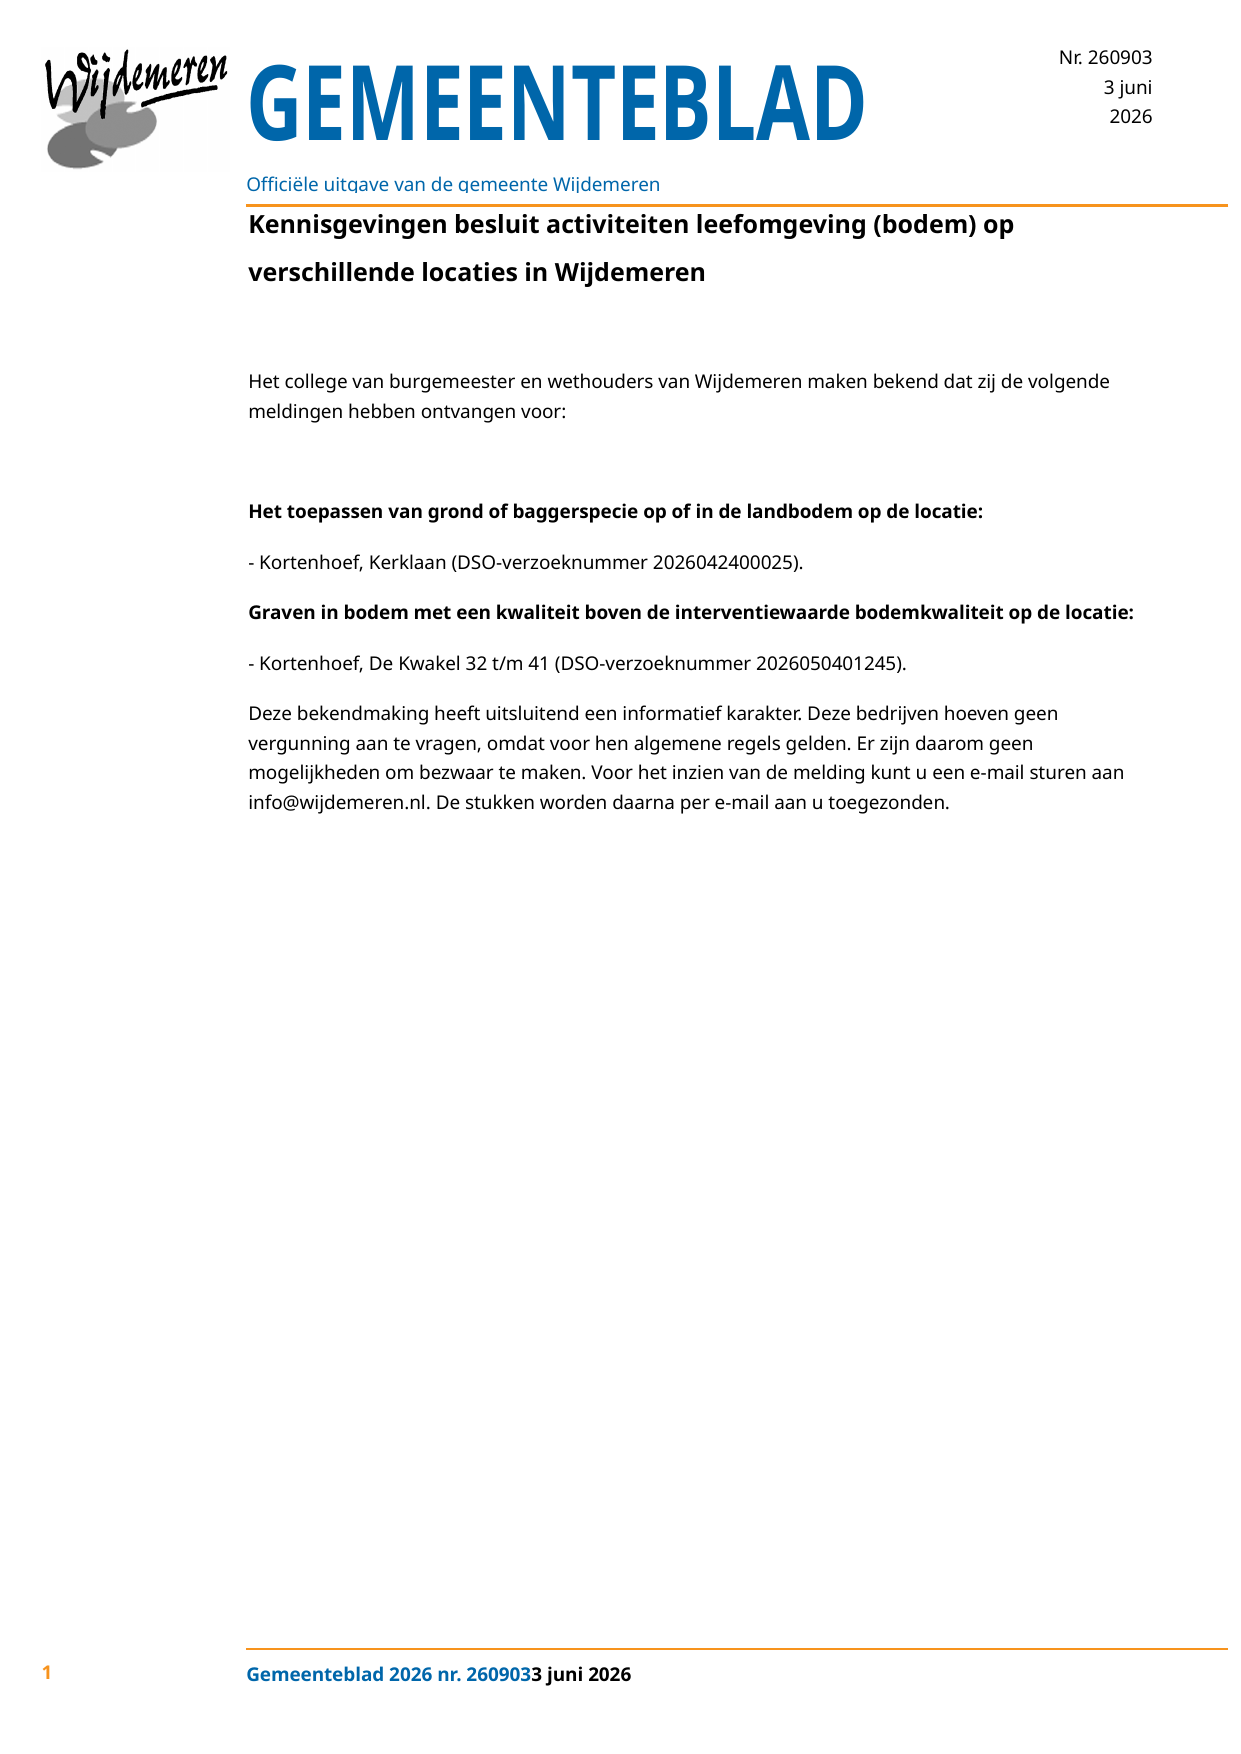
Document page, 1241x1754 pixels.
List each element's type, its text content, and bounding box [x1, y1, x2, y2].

text Het toepassen van grond of baggerspecie op of in de landbodem op de locatie: [248, 499, 1152, 524]
text Het college van burgemeester en wethouders van Wijdemeren maken bekend dat zij de volgende meldingen hebben ontvangen voor: [248, 368, 1152, 424]
text - Kortenhoef, De Kwakel 32 t/m 41 (DSO-verzoeknummer 2026050401245). [248, 650, 1152, 676]
picture [41, 47, 231, 172]
text - Kortenhoef, Kerklaan (DSO-verzoeknummer 2026042400025). [248, 549, 1152, 575]
text Kennisgevingen besluit activiteiten leefomgeving (bodem) op verschillende locaties in Wijdemeren [248, 207, 1152, 288]
text Deze bekendmaking heeft uitsluitend een informatief karakter. Deze bedrijven hoeven geen vergunning aan te vragen, omdat voor hen algemene regels gelden. Er zijn daarom geen mogelijkheden om bezwaar te maken. Voor het inzien van de melding kunt u een e-mail sturen aan info@wijdemeren.nl. De stukken worden daarna per e-mail aan u toegezonden. [248, 700, 1152, 815]
text Graven in bodem met een kwaliteit boven de interventiewaarde bodemkwaliteit op de locatie: [248, 599, 1152, 625]
